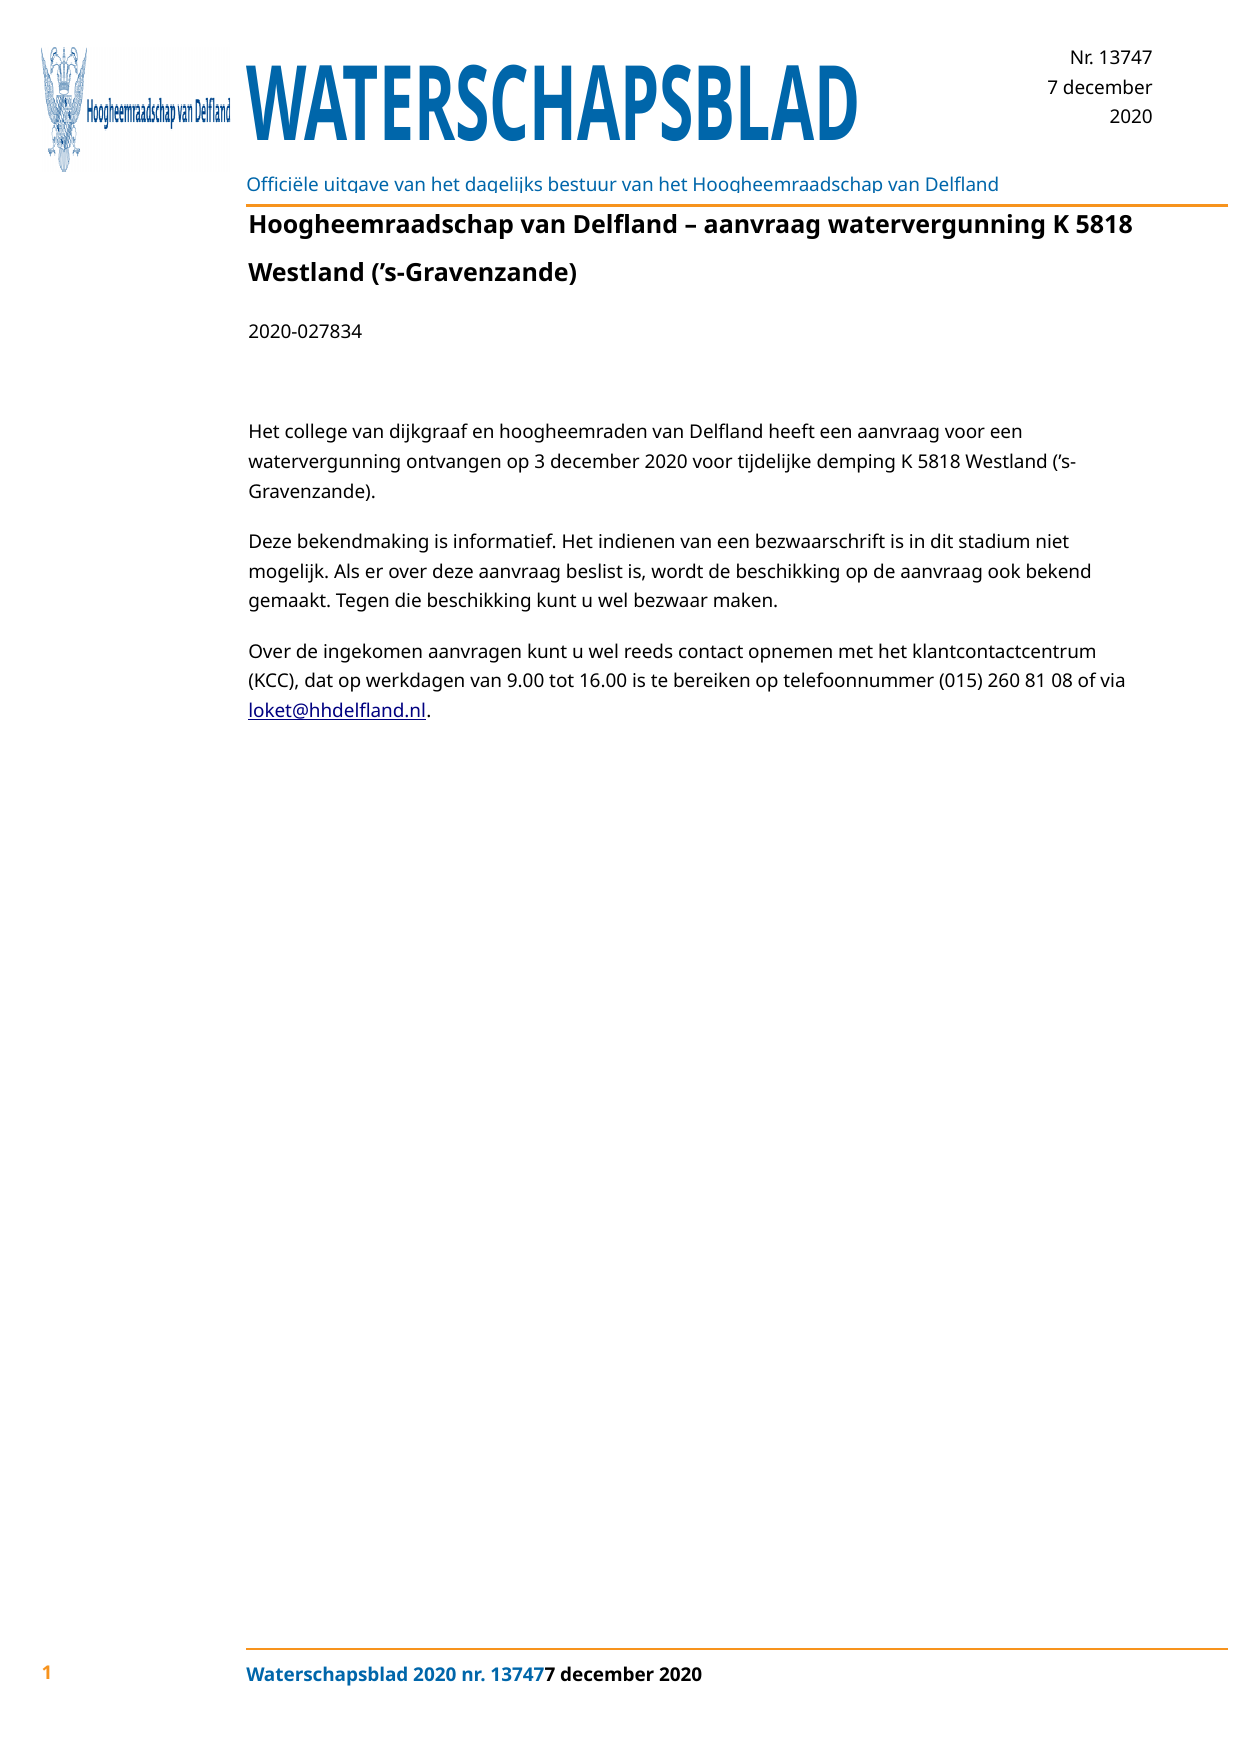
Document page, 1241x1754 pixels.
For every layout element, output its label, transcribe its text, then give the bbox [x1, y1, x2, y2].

picture [41, 47, 231, 172]
text Hoogheemraadschap van Delfland – aanvraag watervergunning K 5818 Westland (’s-Gravenzande) [248, 207, 1152, 288]
text Deze bekendmaking is informatief. Het indienen van een bezwaarschrift is in dit stadium niet mogelijk. Als er over deze aanvraag beslist is, wordt de beschikking op de aanvraag ook bekend gemaakt. Tegen die beschikking kunt u wel bezwaar maken. [248, 528, 1152, 613]
text 2020-027834 [248, 318, 1152, 344]
text Over de ingekomen aanvragen kunt u wel reeds contact opnemen met het klantcontactcentrum (KCC), dat op werkdagen van 9.00 tot 16.00 is te bereiken op telefoonnummer (015) 260 81 08 of via loket@hhdelfland.nl. [248, 638, 1152, 723]
text Het college van dijkgraaf en hoogheemraden van Delfland heeft een aanvraag voor een watervergunning ontvangen op 3 december 2020 voor tijdelijke demping K 5818 Westland (’s-Gravenzande). [248, 419, 1152, 504]
